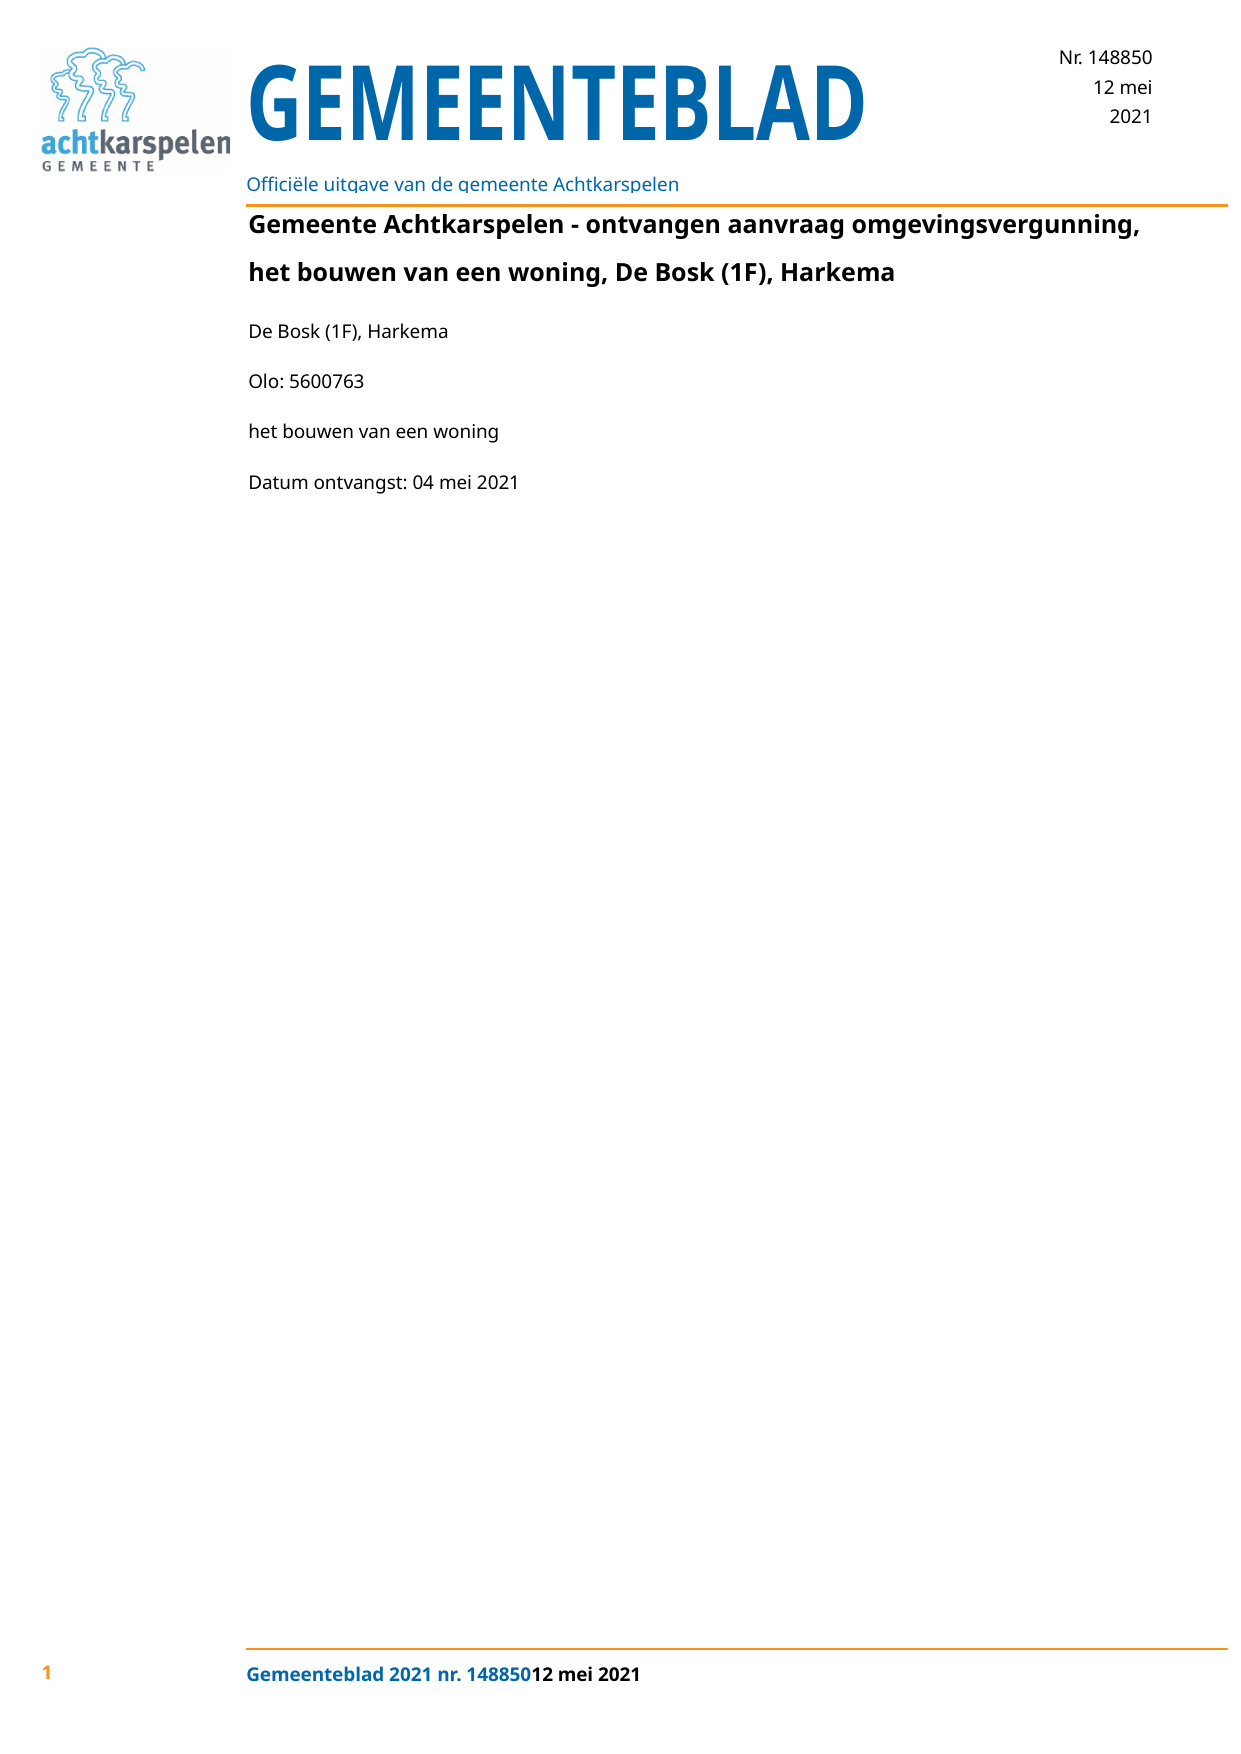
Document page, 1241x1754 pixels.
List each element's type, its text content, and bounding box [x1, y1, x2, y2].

text het bouwen van een woning [248, 419, 1152, 444]
picture [41, 47, 231, 172]
text Olo: 5600763 [248, 368, 1152, 394]
text De Bosk (1F), Harkema [248, 318, 1152, 344]
text Datum ontvangst: 04 mei 2021 [248, 469, 1152, 495]
text Gemeente Achtkarspelen - ontvangen aanvraag omgevingsvergunning, het bouwen van een woning, De Bosk (1F), Harkema [248, 207, 1152, 288]
